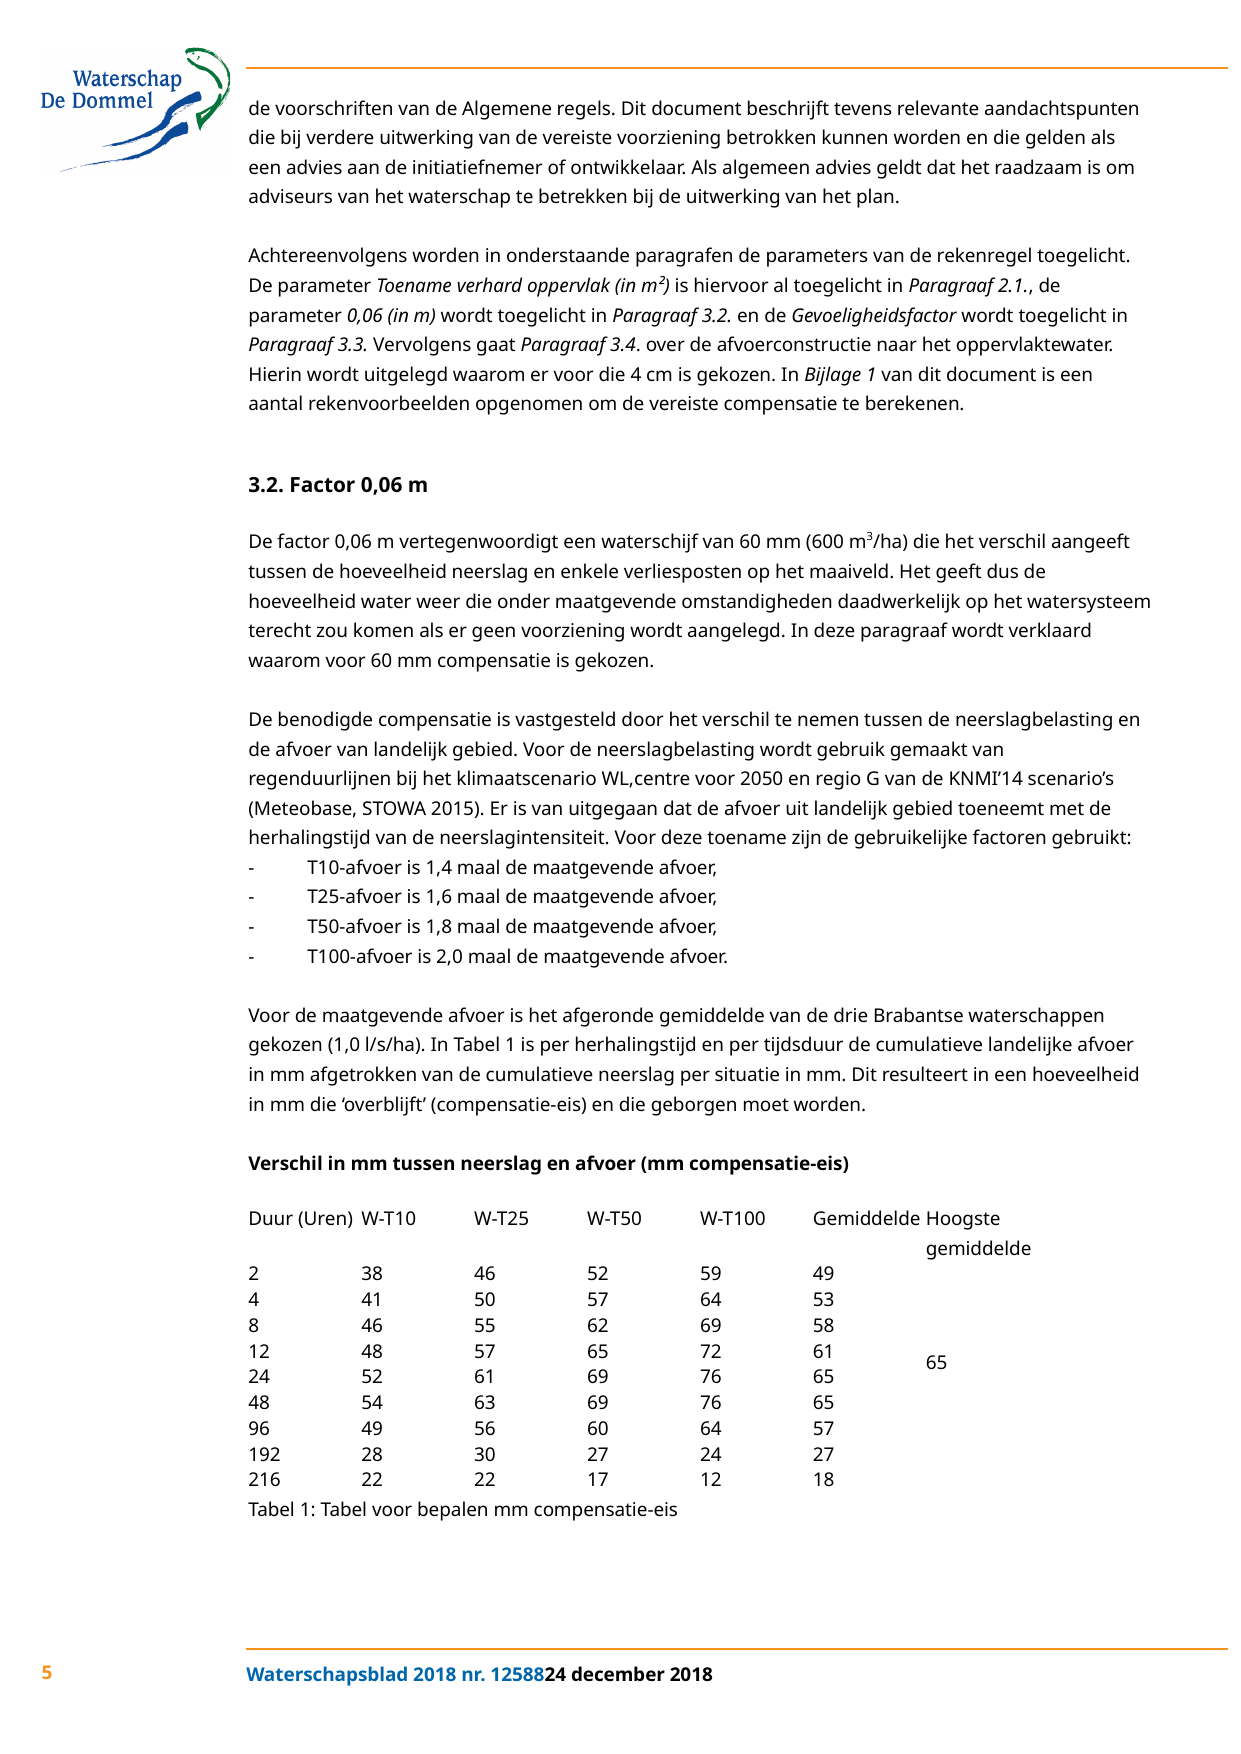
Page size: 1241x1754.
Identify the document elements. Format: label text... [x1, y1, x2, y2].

picture [41, 47, 231, 172]
table_cell 53 [813, 1286, 926, 1312]
table_cell 54 [361, 1389, 474, 1415]
table_cell 24 [248, 1364, 361, 1389]
table_cell 59 [700, 1261, 813, 1286]
table_cell 17 [587, 1466, 700, 1493]
table_cell 52 [587, 1261, 700, 1286]
table_cell 69 [700, 1312, 813, 1338]
table_cell 46 [361, 1312, 474, 1338]
table_cell Gemiddelde [813, 1205, 926, 1261]
table_cell 216 [248, 1466, 361, 1493]
table_cell 60 [587, 1415, 700, 1441]
text de voorschriften van de Algemene regels. Dit document beschrijft tevens relevante aandachtspunten die bij verdere uitwerking van de vereiste voorziening betrokken kunnen worden en die gelden als een advies aan de initiatiefnemer of ontwikkelaar. Als algemeen advies geldt dat het raadzaam is om adviseurs van het waterschap te betrekken bij de uitwerking van het plan. [248, 95, 1152, 209]
table_cell 22 [474, 1466, 587, 1493]
table_cell 76 [700, 1389, 813, 1415]
table_cell 48 [248, 1389, 361, 1415]
list T25-afvoer is 1,6 maal de maatgevende afvoer, [248, 884, 1152, 909]
table_cell 57 [813, 1415, 926, 1441]
text De factor 0,06 m vertegenwoordigt een waterschijf van 60 mm (600 m3/ha) die het verschil aangeeft tussen de hoeveelheid neerslag en enkele verliesposten op het maaiveld. Het geeft dus de hoeveelheid water weer die onder maatgevende omstandigheden daadwerkelijk op het watersysteem terecht zou komen als er geen voorziening wordt aangelegd. In deze paragraaf wordt verklaard waarom voor 60 mm compensatie is gekozen. [248, 529, 1152, 673]
list T50-afvoer is 1,8 maal de maatgevende afvoer, [248, 913, 1152, 939]
text Tabel 1: Tabel voor bepalen mm compensatie-eis [248, 1497, 1152, 1522]
text De benodigde compensatie is vastgesteld door het verschil te nemen tussen de neerslagbelasting en de afvoer van landelijk gebied. Voor de neerslagbelasting wordt gebruik gemaakt van regenduurlijnen bij het klimaatscenario WL,centre voor 2050 en regio G van de KNMI’14 scenario’s (Meteobase, STOWA 2015). Er is van uitgegaan dat de afvoer uit landelijk gebied toeneemt met de herhalingstijd van de neerslagintensiteit. Voor deze toename zijn de gebruikelijke factoren gebruikt: [248, 706, 1152, 850]
table_cell 65 [926, 1261, 1038, 1493]
table_cell 12 [248, 1338, 361, 1363]
text 3.2. Factor 0,06 m [248, 471, 1152, 499]
table_cell 41 [361, 1286, 474, 1312]
table_cell W-T100 [700, 1205, 813, 1261]
table_cell 64 [700, 1286, 813, 1312]
table_cell 24 [700, 1441, 813, 1466]
list T10-afvoer is 1,4 maal de maatgevende afvoer, [248, 854, 1152, 880]
table_cell 61 [474, 1364, 587, 1389]
table_header Verschil in mm tussen neerslag en afvoer (mm compensatie-eis) [248, 1150, 1038, 1205]
table_cell 57 [587, 1286, 700, 1312]
table_cell W-T25 [474, 1205, 587, 1261]
table_cell 192 [248, 1441, 361, 1466]
table_cell 61 [813, 1338, 926, 1363]
table_cell 12 [700, 1466, 813, 1493]
table_cell 63 [474, 1389, 587, 1415]
table_cell 65 [587, 1338, 700, 1363]
text Achtereenvolgens worden in onderstaande paragrafen de parameters van de rekenregel toegelicht. De parameter Toename verhard oppervlak (in m²) is hiervoor al toegelicht in Paragraaf 2.1., de parameter 0,06 (in m) wordt toegelicht in Paragraaf 3.2. en de Gevoeligheidsfactor wordt toegelicht in Paragraaf 3.3. Vervolgens gaat Paragraaf 3.4. over de afvoerconstructie naar het oppervlaktewater. Hierin wordt uitgelegd waarom er voor die 4 cm is gekozen. In Bijlage 1 van dit document is een aantal rekenvoorbeelden opgenomen om de vereiste compensatie te berekenen. [248, 243, 1152, 416]
table_cell Duur (Uren) [248, 1205, 361, 1261]
table_cell 58 [813, 1312, 926, 1338]
table_cell 65 [813, 1364, 926, 1389]
table_cell Hoogste gemiddelde [926, 1205, 1038, 1261]
table_cell 4 [248, 1286, 361, 1312]
text Voor de maatgevende afvoer is het afgeronde gemiddelde van de drie Brabantse waterschappen gekozen (1,0 l/s/ha). In Tabel 1 is per herhalingstijd en per tijdsduur de cumulatieve landelijke afvoer in mm afgetrokken van de cumulatieve neerslag per situatie in mm. Dit resulteert in een hoeveelheid in mm die ‘overblijft’ (compensatie-eis) en die geborgen moet worden. [248, 1002, 1152, 1116]
table_cell 57 [474, 1338, 587, 1363]
table_cell 52 [361, 1364, 474, 1389]
table_cell 69 [587, 1389, 700, 1415]
table_cell 64 [700, 1415, 813, 1441]
table_cell 28 [361, 1441, 474, 1466]
table_cell 46 [474, 1261, 587, 1286]
table_cell W-T10 [361, 1205, 474, 1261]
table_cell 50 [474, 1286, 587, 1312]
table_cell 30 [474, 1441, 587, 1466]
table_cell 65 [813, 1389, 926, 1415]
table_cell 62 [587, 1312, 700, 1338]
table_cell 76 [700, 1364, 813, 1389]
list T100-afvoer is 2,0 maal de maatgevende afvoer. [248, 943, 1152, 968]
table_cell 72 [700, 1338, 813, 1363]
table_cell 69 [587, 1364, 700, 1389]
table_cell 38 [361, 1261, 474, 1286]
table_cell 18 [813, 1466, 926, 1493]
table_cell 8 [248, 1312, 361, 1338]
table_cell 49 [813, 1261, 926, 1286]
table_cell 55 [474, 1312, 587, 1338]
table_cell 2 [248, 1261, 361, 1286]
table_cell 27 [813, 1441, 926, 1466]
table_cell 56 [474, 1415, 587, 1441]
table_cell 48 [361, 1338, 474, 1363]
table_cell 49 [361, 1415, 474, 1441]
table_cell W-T50 [587, 1205, 700, 1261]
table_cell 96 [248, 1415, 361, 1441]
table_cell 22 [361, 1466, 474, 1493]
table_cell 27 [587, 1441, 700, 1466]
